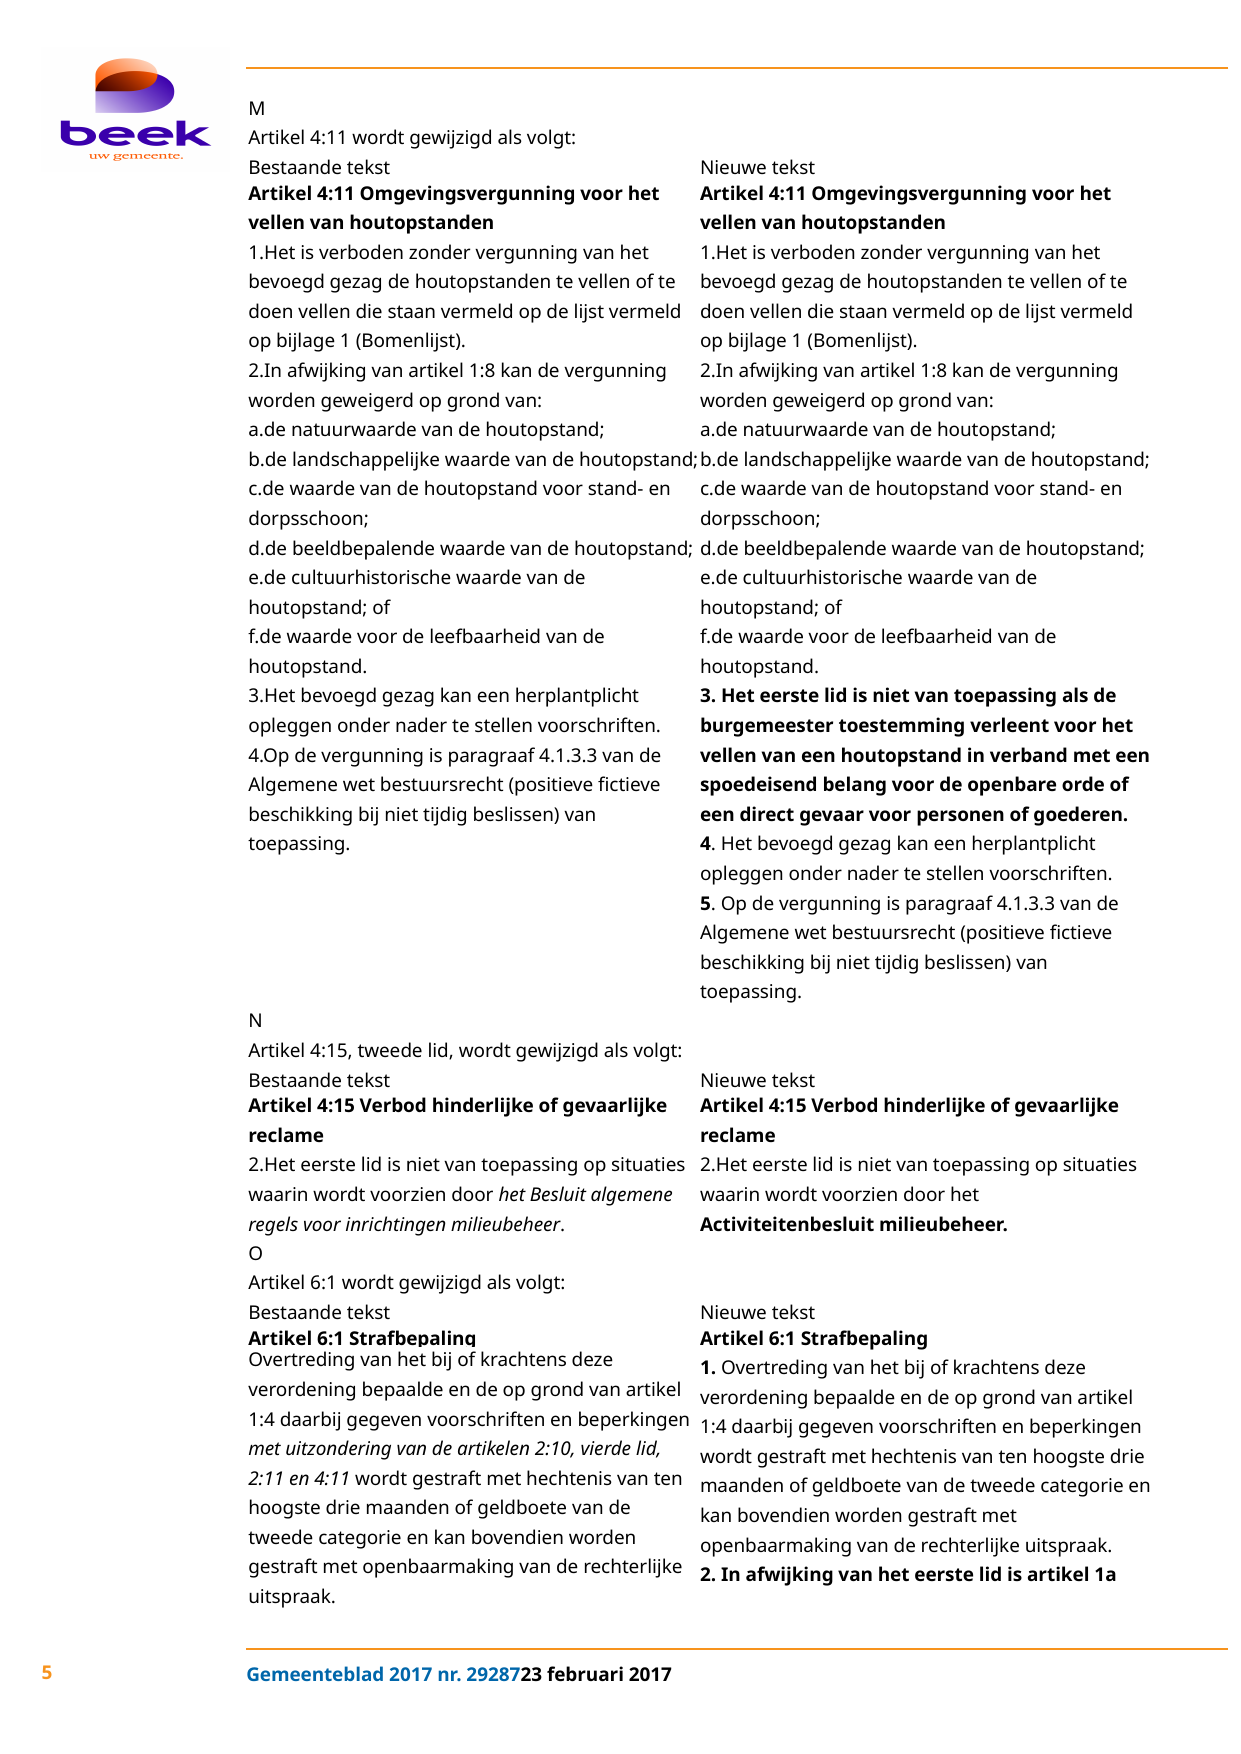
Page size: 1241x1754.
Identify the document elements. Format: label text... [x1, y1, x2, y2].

table_cell Artikel 6:1 Strafbepaling 1. Overtreding van het bij of krachtens deze verordening bepaalde en de op grond van artikel 1:4 daarbij gegeven voorschriften en beperkingen wordt gestraft met hechtenis van ten hoogste drie maanden of geldboete van de tweede categorie en kan bovendien worden gestraft met openbaarmaking van de rechterlijke uitspraak. 2. In afwijking van het eerste lid is artikel 1a [700, 1325, 1152, 1609]
table_cell Artikel 6:1 Strafbepaling Overtreding van het bij of krachtens deze verordening bepaalde en de op grond van artikel 1:4 daarbij gegeven voorschriften en beperkingen met uitzondering van de artikelen 2:10, vierde lid, 2:11 en 4:11 wordt gestraft met hechtenis van ten hoogste drie maanden of geldboete van de tweede categorie en kan bovendien worden gestraft met openbaarmaking van de rechterlijke uitspraak. [248, 1325, 700, 1609]
table_header Nieuwe tekst [700, 1299, 1152, 1325]
table_cell Artikel 4:11 Omgevingsvergunning voor het vellen van houtopstanden 1.Het is verboden zonder vergunning van het bevoegd gezag de houtopstanden te vellen of te doen vellen die staan vermeld op de lijst vermeld op bijlage 1 (Bomenlijst). 2.In afwijking van artikel 1:8 kan de vergunning worden geweigerd op grond van: a.de natuurwaarde van de houtopstand; b.de landschappelijke waarde van de houtopstand; c.de waarde van de houtopstand voor stand- en dorpsschoon; d.de beeldbepalende waarde van de houtopstand; e.de cultuurhistorische waarde van de houtopstand; of f.de waarde voor de leefbaarheid van de houtopstand. 3.Het bevoegd gezag kan een herplantplicht opleggen onder nader te stellen voorschriften. 4.Op de vergunning is paragraaf 4.1.3.3 van de Algemene wet bestuursrecht (positieve fictieve beschikking bij niet tijdig beslissen) van toepassing. [248, 180, 700, 1004]
table_header Bestaande tekst [248, 154, 700, 180]
table_cell Artikel 4:11 Omgevingsvergunning voor het vellen van houtopstanden 1.Het is verboden zonder vergunning van het bevoegd gezag de houtopstanden te vellen of te doen vellen die staan vermeld op de lijst vermeld op bijlage 1 (Bomenlijst). 2.In afwijking van artikel 1:8 kan de vergunning worden geweigerd op grond van: a.de natuurwaarde van de houtopstand; b.de landschappelijke waarde van de houtopstand; c.de waarde van de houtopstand voor stand- en dorpsschoon; d.de beeldbepalende waarde van de houtopstand; e.de cultuurhistorische waarde van de houtopstand; of f.de waarde voor de leefbaarheid van de houtopstand. 3. Het eerste lid is niet van toepassing als de burgemeester toestemming verleent voor het vellen van een houtopstand in verband met een spoedeisend belang voor de openbare orde of een direct gevaar voor personen of goederen. 4. Het bevoegd gezag kan een herplantplicht opleggen onder nader te stellen voorschriften. 5. Op de vergunning is paragraaf 4.1.3.3 van de Algemene wet bestuursrecht (positieve fictieve beschikking bij niet tijdig beslissen) van toepassing. [700, 180, 1152, 1004]
text Artikel 4:11 wordt gewijzigd als volgt: [248, 124, 1152, 150]
table_cell Artikel 4:15 Verbod hinderlijke of gevaarlijke reclame 2.Het eerste lid is niet van toepassing op situaties waarin wordt voorzien door het Activiteitenbesluit milieubeheer. [700, 1093, 1152, 1237]
table_header Nieuwe tekst [700, 154, 1152, 180]
text Artikel 4:15, tweede lid, wordt gewijzigd als volgt: [248, 1037, 1152, 1063]
text Artikel 6:1 wordt gewijzigd als volgt: [248, 1269, 1152, 1295]
text M [248, 95, 1152, 121]
table_header Bestaande tekst [248, 1067, 700, 1092]
picture [41, 47, 231, 172]
text N [248, 1007, 1152, 1033]
text O [248, 1240, 1152, 1266]
table_cell Artikel 4:15 Verbod hinderlijke of gevaarlijke reclame 2.Het eerste lid is niet van toepassing op situaties waarin wordt voorzien door het Besluit algemene regels voor inrichtingen milieubeheer. [248, 1093, 700, 1237]
table_header Nieuwe tekst [700, 1067, 1152, 1092]
table_header Bestaande tekst [248, 1299, 700, 1325]
